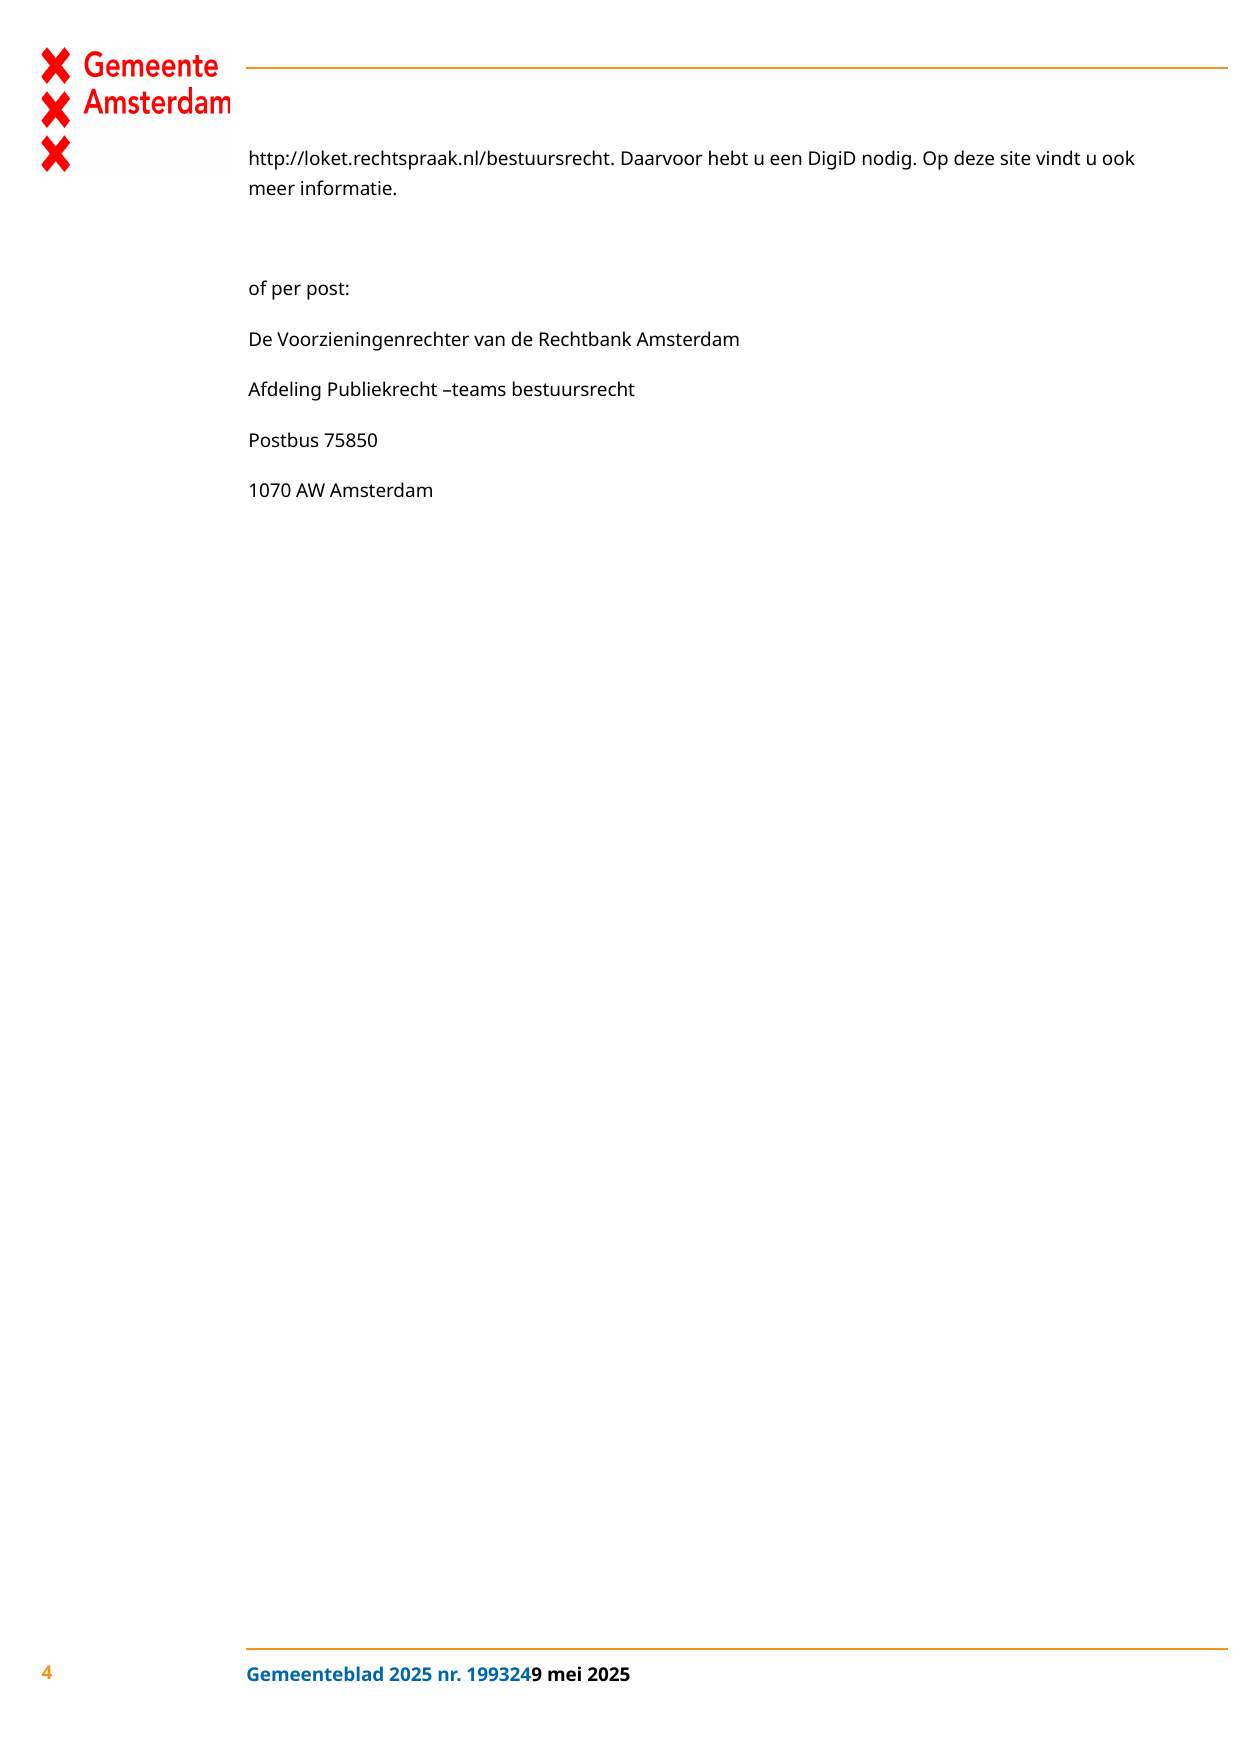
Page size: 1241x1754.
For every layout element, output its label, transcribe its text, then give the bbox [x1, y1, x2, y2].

picture [41, 47, 231, 172]
text Postbus 75850 [248, 427, 1152, 453]
text De Voorzieningenrechter van de Rechtbank Amsterdam [248, 326, 1152, 352]
text 1070 AW Amsterdam [248, 477, 1152, 503]
text Afdeling Publiekrecht –teams bestuursrecht [248, 376, 1152, 402]
text of per post: [248, 276, 1152, 301]
text http://loket.rechtspraak.nl/bestuursrecht. Daarvoor hebt u een DigiD nodig. Op deze site vindt u ook meer informatie. [248, 145, 1152, 201]
